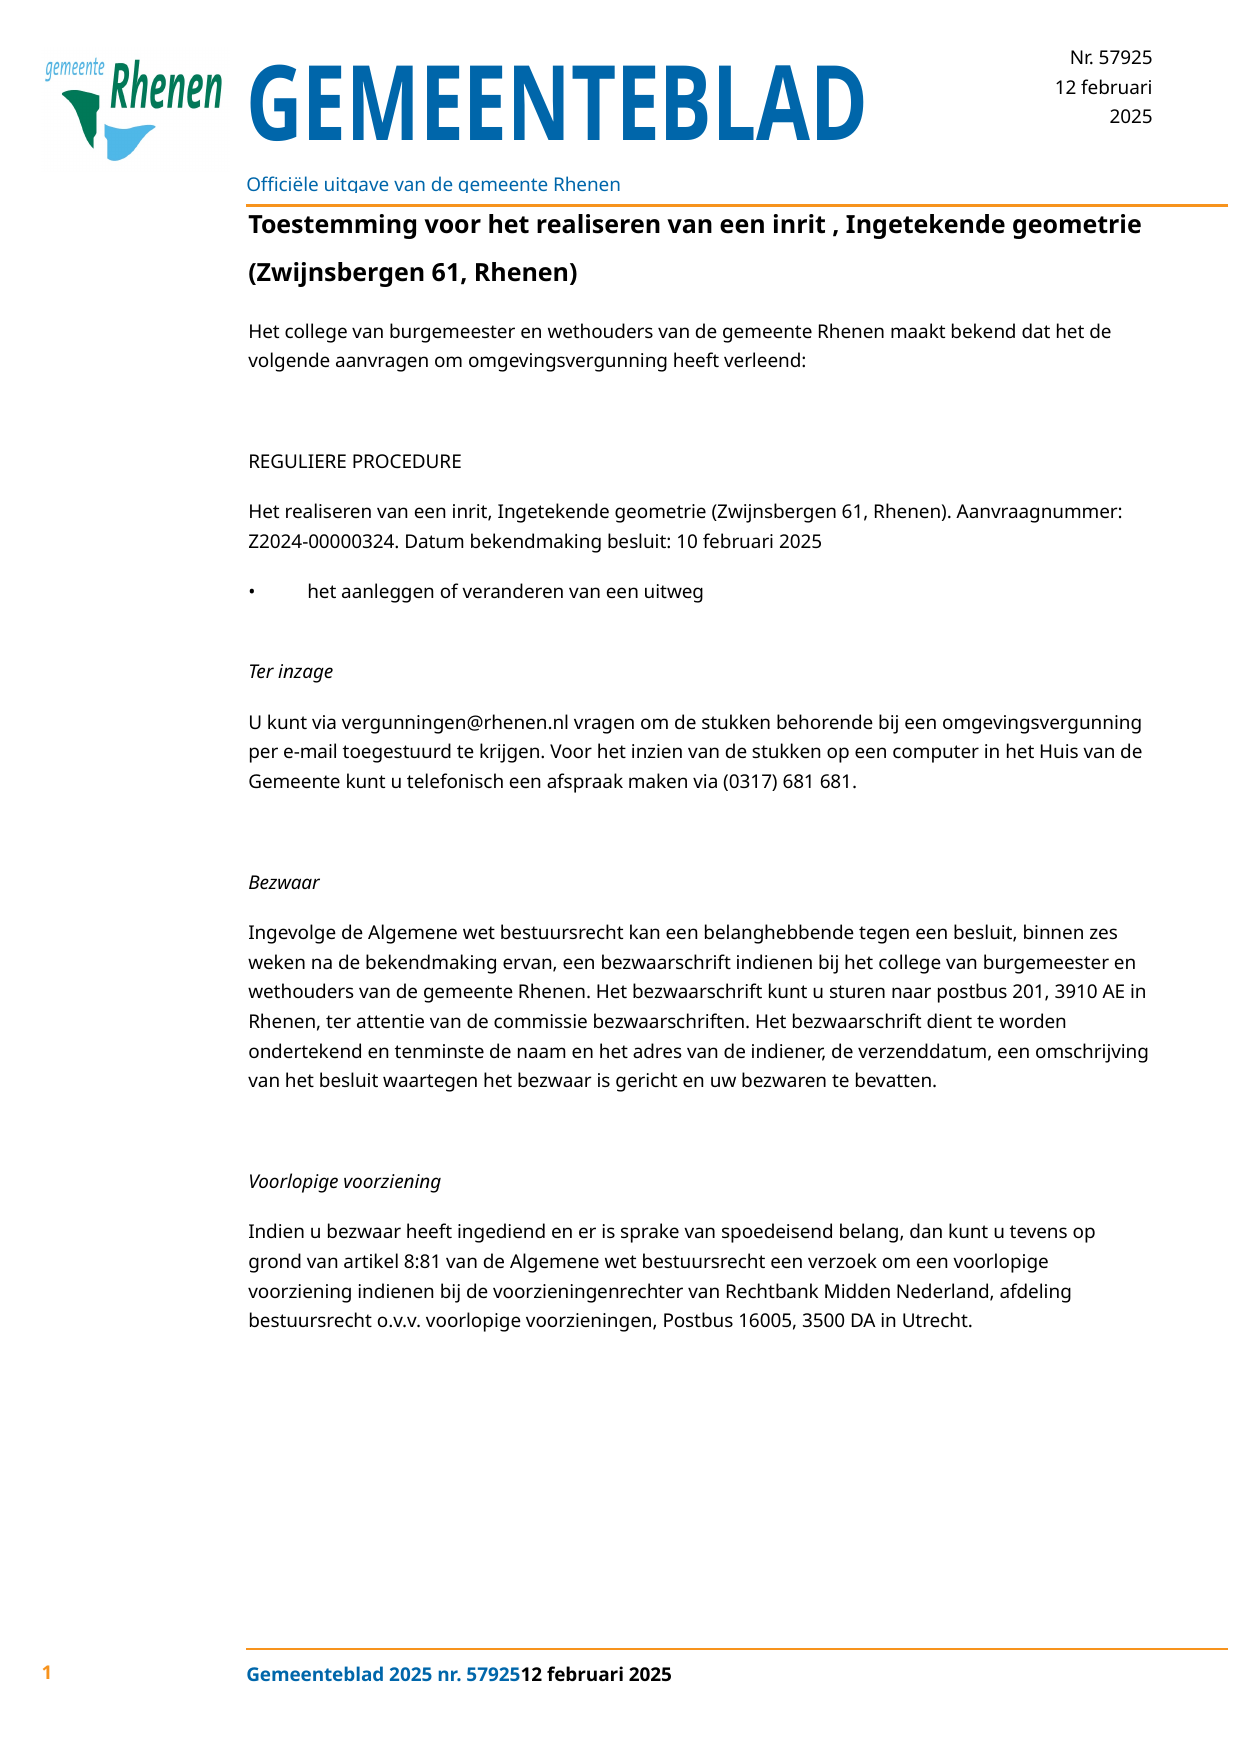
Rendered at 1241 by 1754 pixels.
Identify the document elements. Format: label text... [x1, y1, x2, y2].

text Indien u bezwaar heeft ingediend en er is sprake van spoedeisend belang, dan kunt u tevens op grond van artikel 8:81 van de Algemene wet bestuursrecht een verzoek om een voorlopige voorziening indienen bij de voorzieningenrechter van Rechtbank Midden Nederland, afdeling bestuursrecht o.v.v. voorlopige voorzieningen, Postbus 16005, 3500 DA in Utrecht. [248, 1219, 1152, 1333]
text Bezwaar [248, 869, 1152, 895]
text Het college van burgemeester en wethouders van de gemeente Rhenen maakt bekend dat het de volgende aanvragen om omgevingsvergunning heeft verleend: [248, 318, 1152, 373]
list het aanleggen of veranderen van een uitweg [248, 579, 1152, 604]
text Het realiseren van een inrit, Ingetekende geometrie (Zwijnsbergen 61, Rhenen). Aanvraagnummer: Z2024-00000324. Datum bekendmaking besluit: 10 februari 2025 [248, 499, 1152, 554]
text Ter inzage [248, 659, 1152, 684]
text U kunt via vergunningen@rhenen.nl vragen om de stukken behorende bij een omgevingsvergunning per e-mail toegestuurd te krijgen. Voor het inzien van de stukken op een computer in het Huis van de Gemeente kunt u telefonisch een afspraak maken via (0317) 681 681. [248, 709, 1152, 794]
picture [41, 47, 231, 172]
text Ingevolge de Algemene wet bestuursrecht kan een belanghebbende tegen een besluit, binnen zes weken na de bekendmaking ervan, een bezwaarschrift indienen bij het college van burgemeester en wethouders van de gemeente Rhenen. Het bezwaarschrift kunt u sturen naar postbus 201, 3910 AE in Rhenen, ter attentie van de commissie bezwaarschriften. Het bezwaarschrift dient te worden ondertekend en tenminste de naam en het adres van de indiener, de verzenddatum, een omschrijving van het besluit waartegen het bezwaar is gericht en uw bezwaren te bevatten. [248, 919, 1152, 1093]
text Voorlopige voorziening [248, 1168, 1152, 1194]
text REGULIERE PROCEDURE [248, 448, 1152, 474]
text Toestemming voor het realiseren van een inrit , Ingetekende geometrie (Zwijnsbergen 61, Rhenen) [248, 207, 1152, 288]
